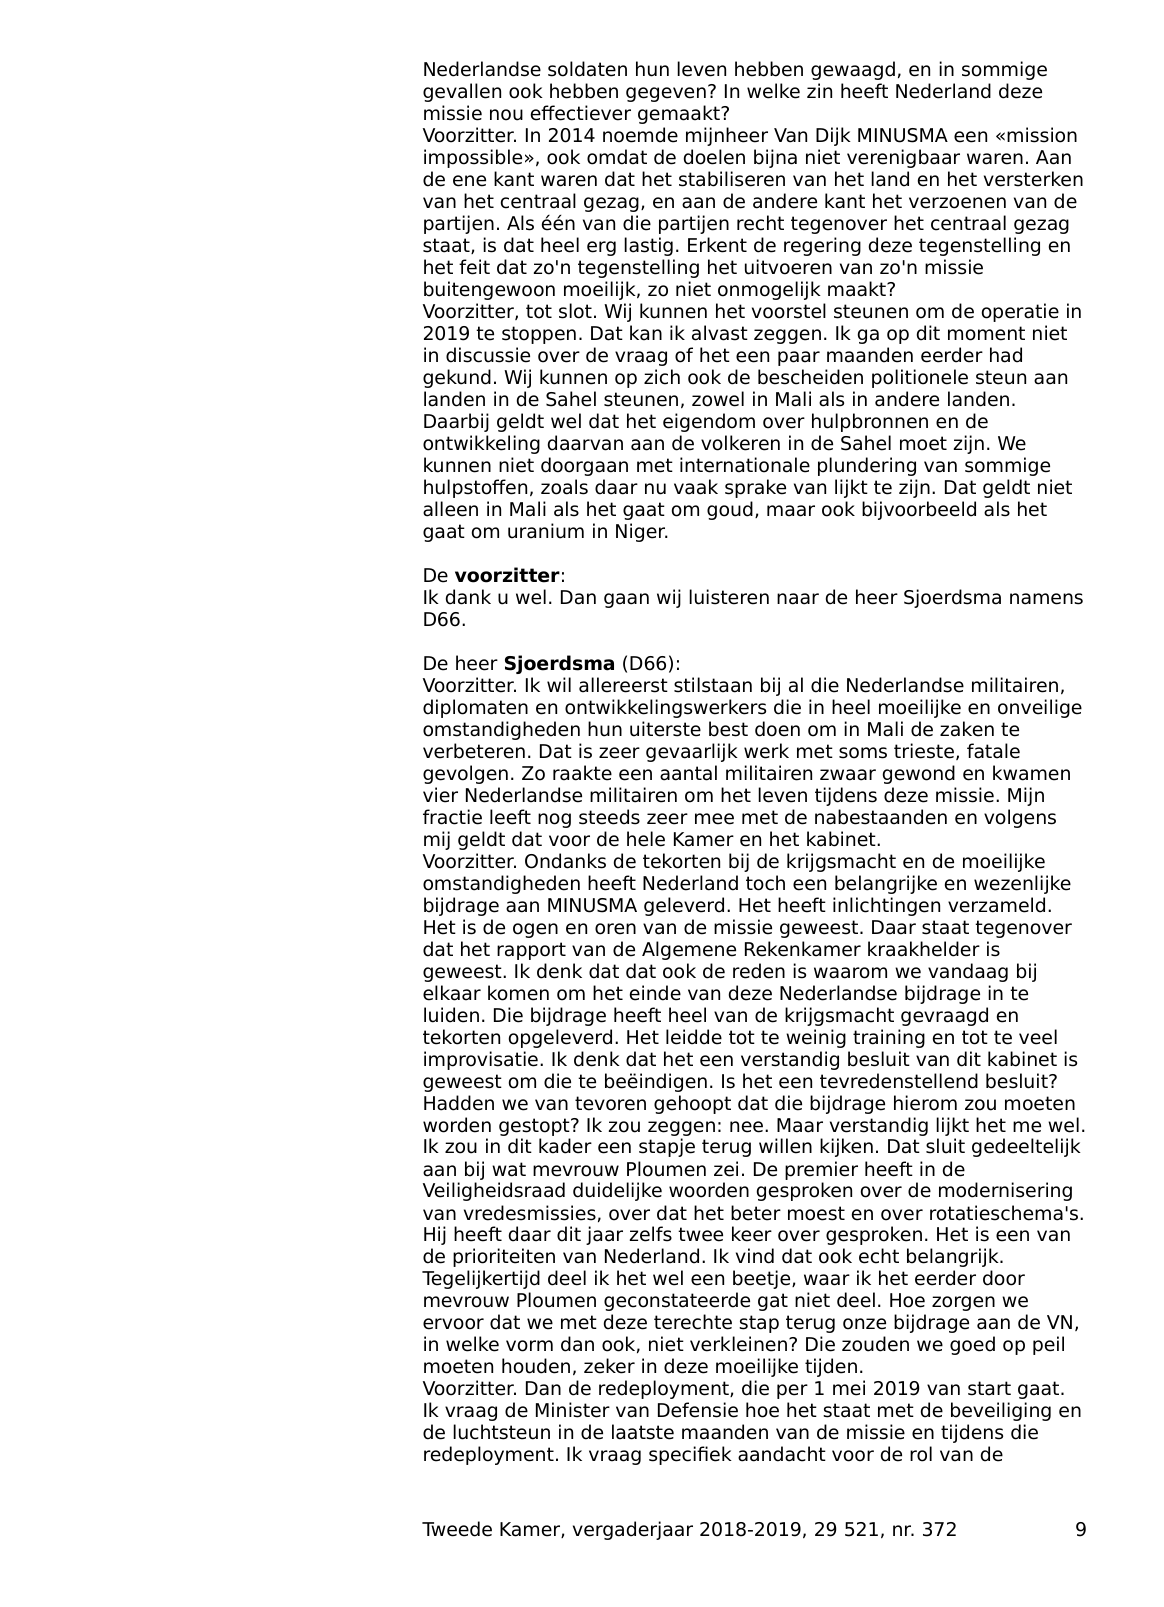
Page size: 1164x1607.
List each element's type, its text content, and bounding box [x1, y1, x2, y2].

text Nederlandse soldaten hun leven hebben gewaagd, en in sommige gevallen ook hebben gegeven? In welke zin heeft Nederland deze missie nou effectiever gemaakt? [422, 59, 1087, 125]
text Voorzitter. Ondanks de tekorten bij de krijgsmacht en de moeilijke omstandigheden heeft Nederland toch een belangrijke en wezenlijke bijdrage aan MINUSMA geleverd. Het heeft inlichtingen verzameld. Het is de ogen en oren van de missie geweest. Daar staat tegenover dat het rapport van de Algemene Rekenkamer kraakhelder is geweest. Ik denk dat dat ook de reden is waarom we vandaag bij elkaar komen om het einde van deze Nederlandse bijdrage in te luiden. Die bijdrage heeft heel van de krijgsmacht gevraagd en tekorten opgeleverd. Het leidde tot te weinig training en tot te veel improvisatie. Ik denk dat het een verstandig besluit van dit kabinet is geweest om die te beëindigen. Is het een tevredenstellend besluit? Hadden we van tevoren gehoopt dat die bijdrage hierom zou moeten worden gestopt? Ik zou zeggen: nee. Maar verstandig lijkt het me wel. [422, 851, 1087, 1136]
text Voorzitter. Ik wil allereerst stilstaan bij al die Nederlandse militairen, diplomaten en ontwikkelingswerkers die in heel moeilijke en onveilige omstandigheden hun uiterste best doen om in Mali de zaken te verbeteren. Dat is zeer gevaarlijk werk met soms trieste, fatale gevolgen. Zo raakte een aantal militairen zwaar gewond en kwamen vier Nederlandse militairen om het leven tijdens deze missie. Mijn fractie leeft nog steeds zeer mee met de nabestaanden en volgens mij geldt dat voor de hele Kamer en het kabinet. [422, 675, 1087, 851]
text De heer Sjoerdsma (D66): [422, 653, 1087, 675]
text Ik dank u wel. Dan gaan wij luisteren naar de heer Sjoerdsma namens D66. [422, 587, 1087, 631]
text De voorzitter: [422, 565, 1087, 587]
text Voorzitter. Dan de redeployment, die per 1 mei 2019 van start gaat. Ik vraag de Minister van Defensie hoe het staat met de beveiliging en de luchtsteun in de laatste maanden van de missie en tijdens die redeployment. Ik vraag specifiek aandacht voor de rol van de [422, 1378, 1087, 1466]
text Voorzitter. In 2014 noemde mijnheer Van Dijk MINUSMA een «mission impossible», ook omdat de doelen bijna niet verenigbaar waren. Aan de ene kant waren dat het stabiliseren van het land en het versterken van het centraal gezag, en aan de andere kant het verzoenen van de partijen. Als één van die partijen recht tegenover het centraal gezag staat, is dat heel erg lastig. Erkent de regering deze tegenstelling en het feit dat zo'n tegenstelling het uitvoeren van zo'n missie buitengewoon moeilijk, zo niet onmogelijk maakt? [422, 125, 1087, 301]
text Ik zou in dit kader een stapje terug willen kijken. Dat sluit gedeeltelijk aan bij wat mevrouw Ploumen zei. De premier heeft in de Veiligheidsraad duidelijke woorden gesproken over de modernisering van vredesmissies, over dat het beter moest en over rotatieschema's. Hij heeft daar dit jaar zelfs twee keer over gesproken. Het is een van de prioriteiten van Nederland. Ik vind dat ook echt belangrijk. Tegelijkertijd deel ik het wel een beetje, waar ik het eerder door mevrouw Ploumen geconstateerde gat niet deel. Hoe zorgen we ervoor dat we met deze terechte stap terug onze bijdrage aan de VN, in welke vorm dan ook, niet verkleinen? Die zouden we goed op peil moeten houden, zeker in deze moeilijke tijden. [422, 1136, 1087, 1378]
text Voorzitter, tot slot. Wij kunnen het voorstel steunen om de operatie in 2019 te stoppen. Dat kan ik alvast zeggen. Ik ga op dit moment niet in discussie over de vraag of het een paar maanden eerder had gekund. Wij kunnen op zich ook de bescheiden politionele steun aan landen in de Sahel steunen, zowel in Mali als in andere landen. Daarbij geldt wel dat het eigendom over hulpbronnen en de ontwikkeling daarvan aan de volkeren in de Sahel moet zijn. We kunnen niet doorgaan met internationale plundering van sommige hulpstoffen, zoals daar nu vaak sprake van lijkt te zijn. Dat geldt niet alleen in Mali als het gaat om goud, maar ook bijvoorbeeld als het gaat om uranium in Niger. [422, 301, 1087, 543]
